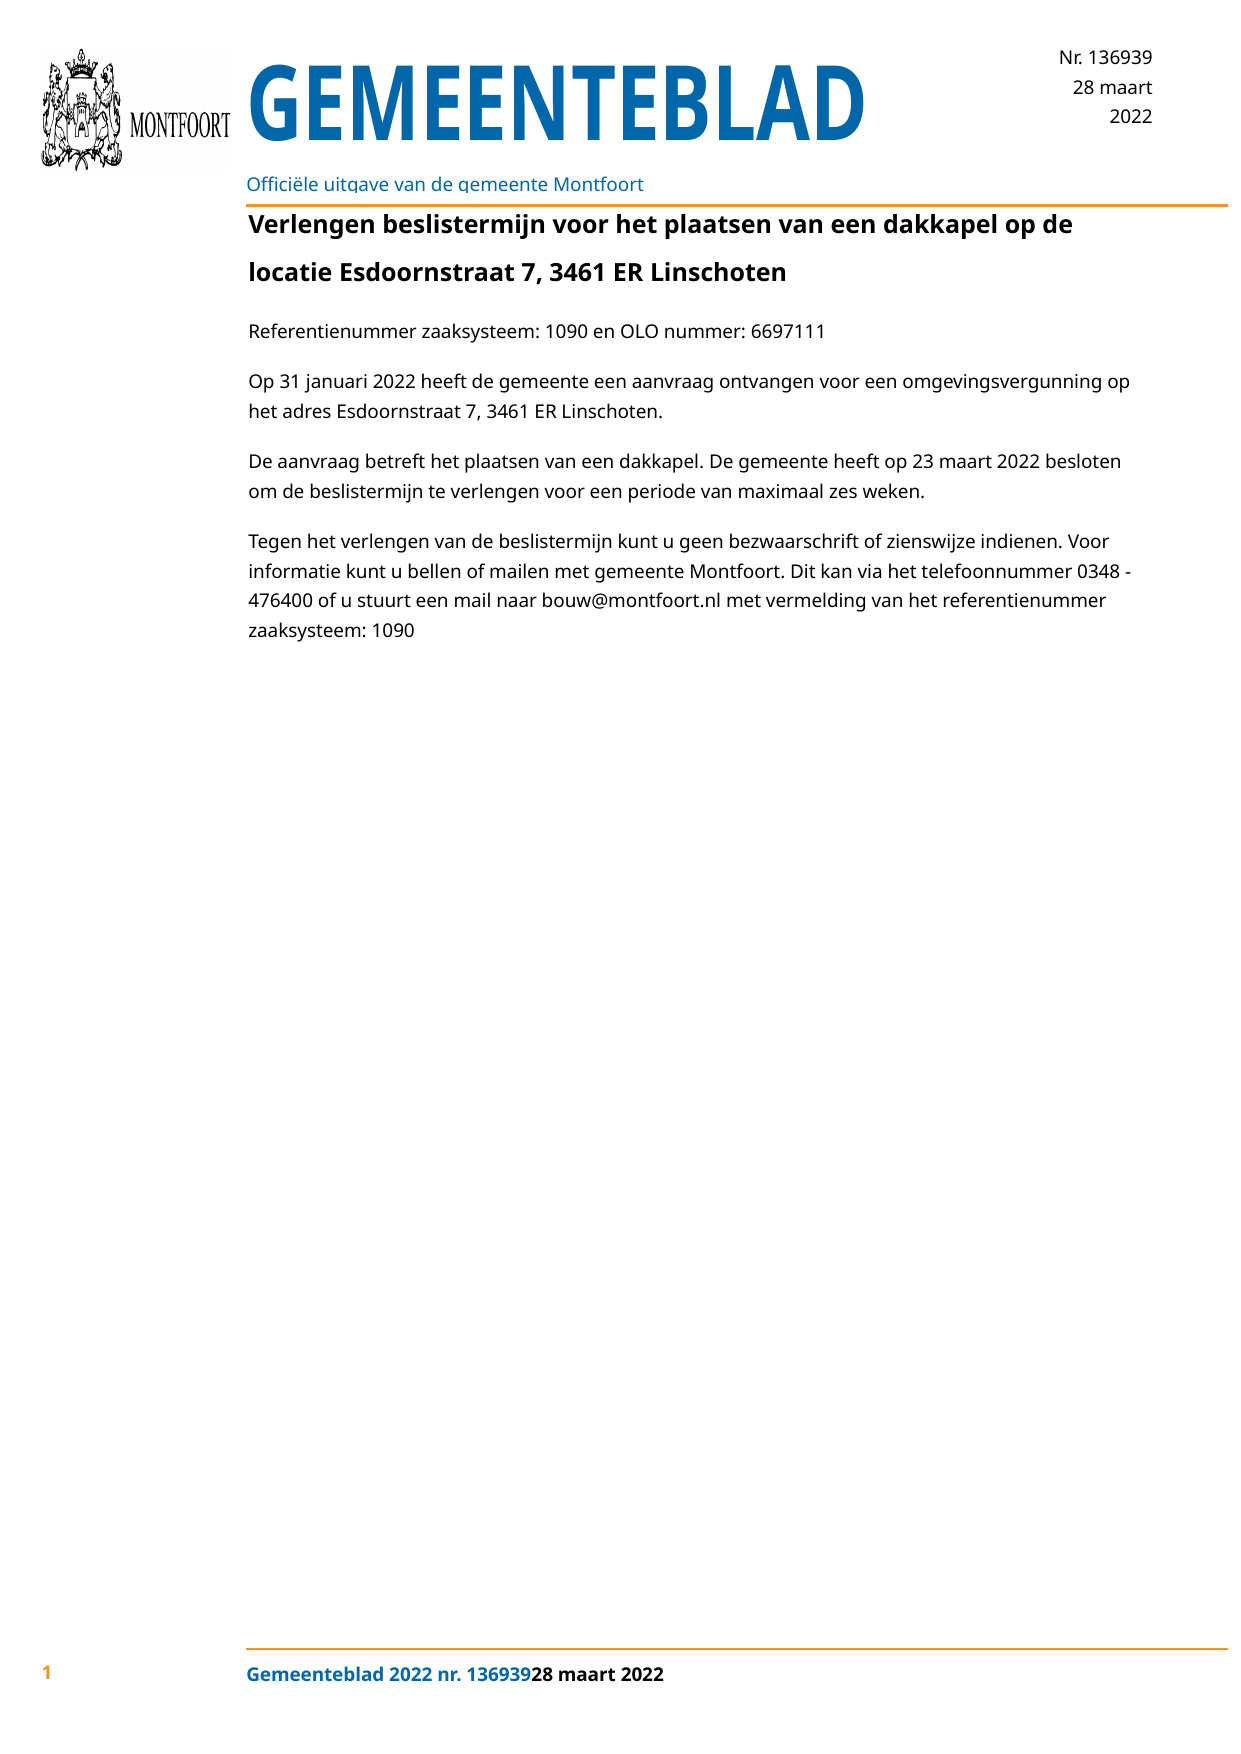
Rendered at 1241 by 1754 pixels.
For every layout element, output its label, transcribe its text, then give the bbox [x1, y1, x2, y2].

text De aanvraag betreft het plaatsen van een dakkapel. De gemeente heeft op 23 maart 2022 besloten om de beslistermijn te verlengen voor een periode van maximaal zes weken. [248, 448, 1152, 504]
text Op 31 januari 2022 heeft de gemeente een aanvraag ontvangen voor een omgevingsvergunning op het adres Esdoornstraat 7, 3461 ER Linschoten. [248, 368, 1152, 424]
text Referentienummer zaaksysteem: 1090 en OLO nummer: 6697111 [248, 318, 1152, 344]
text Tegen het verlengen van de beslistermijn kunt u geen bezwaarschrift of zienswijze indienen. Voor informatie kunt u bellen of mailen met gemeente Montfoort. Dit kan via het telefoonnummer 0348 - 476400 of u stuurt een mail naar bouw@montfoort.nl met vermelding van het referentienummer zaaksysteem: 1090 [248, 528, 1152, 643]
picture [41, 47, 231, 172]
text Verlengen beslistermijn voor het plaatsen van een dakkapel op de locatie Esdoornstraat 7, 3461 ER Linschoten [248, 207, 1152, 288]
